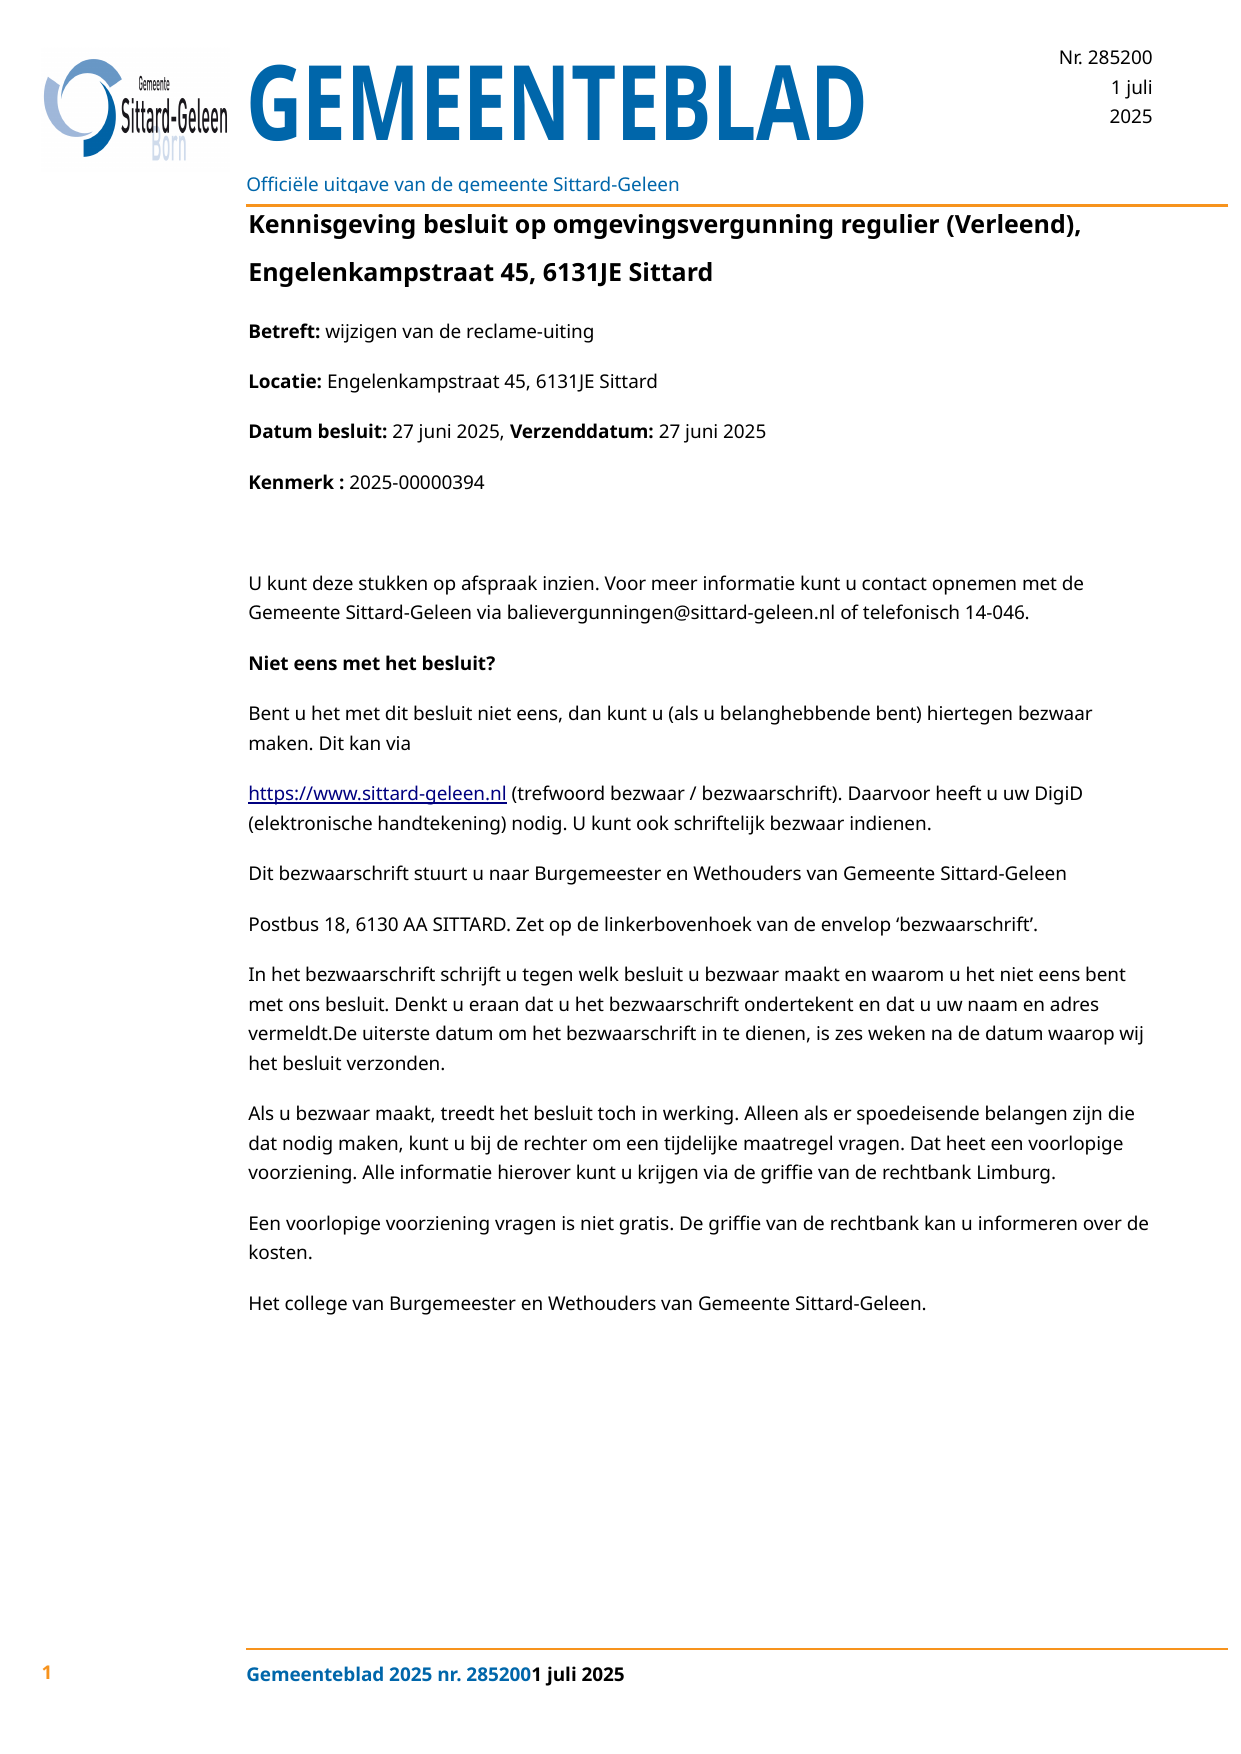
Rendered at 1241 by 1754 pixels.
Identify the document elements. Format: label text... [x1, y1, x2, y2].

text Niet eens met het besluit? [248, 650, 1152, 676]
text Postbus 18, 6130 AA SITTARD. Zet op de linkerbovenhoek van de envelop ‘bezwaarschrift’. [248, 911, 1152, 937]
text Kennisgeving besluit op omgevingsvergunning regulier (Verleend), Engelenkampstraat 45, 6131JE Sittard [248, 207, 1152, 288]
text Betreft: wijzigen van de reclame-uiting [248, 318, 1152, 344]
text Dit bezwaarschrift stuurt u naar Burgemeester en Wethouders van Gemeente Sittard-Geleen [248, 860, 1152, 886]
text In het bezwaarschrift schrijft u tegen welk besluit u bezwaar maakt en waarom u het niet eens bent met ons besluit. Denkt u eraan dat u het bezwaarschrift ondertekent en dat u uw naam en adres vermeldt.De uiterste datum om het bezwaarschrift in te dienen, is zes weken na de datum waarop wij het besluit verzonden. [248, 961, 1152, 1076]
text Bent u het met dit besluit niet eens, dan kunt u (als u belanghebbende bent) hiertegen bezwaar maken. Dit kan via [248, 700, 1152, 756]
text Kenmerk : 2025-00000394 [248, 469, 1152, 495]
text Datum besluit: 27 juni 2025, Verzenddatum: 27 juni 2025 [248, 419, 1152, 444]
text Een voorlopige voorziening vragen is niet gratis. De griffie van de rechtbank kan u informeren over de kosten. [248, 1210, 1152, 1265]
text Als u bezwaar maakt, treedt het besluit toch in werking. Alleen als er spoedeisende belangen zijn die dat nodig maken, kunt u bij de rechter om een tijdelijke maatregel vragen. Dat heet een voorlopige voorziening. Alle informatie hierover kunt u krijgen via de griffie van de rechtbank Limburg. [248, 1100, 1152, 1185]
picture [41, 47, 231, 172]
text Locatie: Engelenkampstraat 45, 6131JE Sittard [248, 368, 1152, 394]
text U kunt deze stukken op afspraak inzien. Voor meer informatie kunt u contact opnemen met de Gemeente Sittard-Geleen via balievergunningen@sittard-geleen.nl of telefonisch 14-046. [248, 570, 1152, 625]
text Het college van Burgemeester en Wethouders van Gemeente Sittard-Geleen. [248, 1290, 1152, 1316]
text https://www.sittard-geleen.nl (trefwoord bezwaar / bezwaarschrift). Daarvoor heeft u uw DigiD (elektronische handtekening) nodig. U kunt ook schriftelijk bezwaar indienen. [248, 780, 1152, 836]
